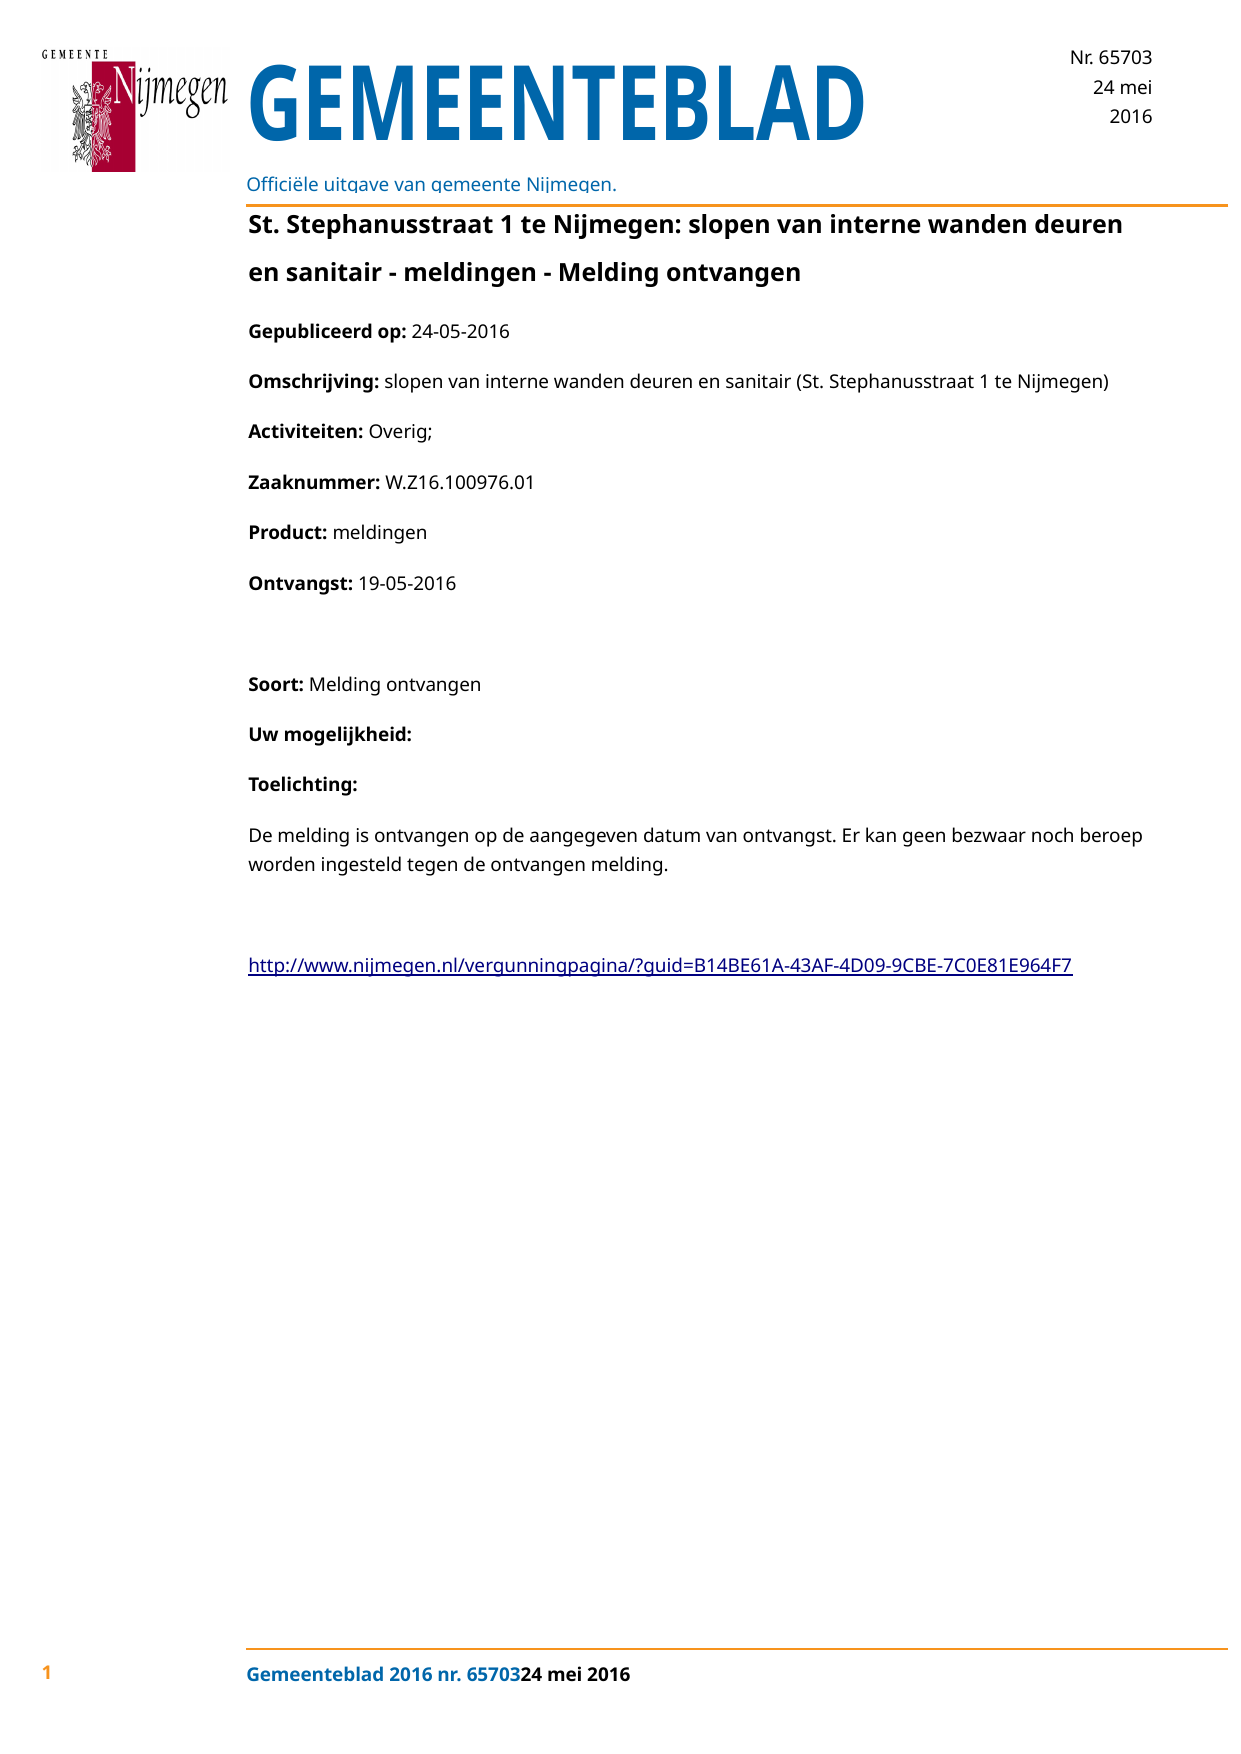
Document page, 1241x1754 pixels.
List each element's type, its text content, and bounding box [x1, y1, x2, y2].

text Gepubliceerd op: 24-05-2016 [248, 318, 1152, 344]
text Product: meldingen [248, 519, 1152, 545]
text De melding is ontvangen op de aangegeven datum van ontvangst. Er kan geen bezwaar noch beroep worden ingesteld tegen de ontvangen melding. [248, 822, 1152, 877]
text Toelichting: [248, 772, 1152, 797]
text Uw mogelijkheid: [248, 721, 1152, 747]
text St. Stephanusstraat 1 te Nijmegen: slopen van interne wanden deuren en sanitair - meldingen - Melding ontvangen [248, 207, 1152, 288]
text Ontvangst: 19-05-2016 [248, 570, 1152, 596]
picture [41, 47, 231, 172]
text Soort: Melding ontvangen [248, 671, 1152, 697]
text Activiteiten: Overig; [248, 419, 1152, 444]
text Zaaknummer: W.Z16.100976.01 [248, 469, 1152, 495]
text Omschrijving: slopen van interne wanden deuren en sanitair (St. Stephanusstraat 1 te Nijmegen) [248, 368, 1152, 394]
text http://www.nijmegen.nl/vergunningpagina/?guid=B14BE61A-43AF-4D09-9CBE-7C0E81E964F7 [248, 952, 1152, 978]
